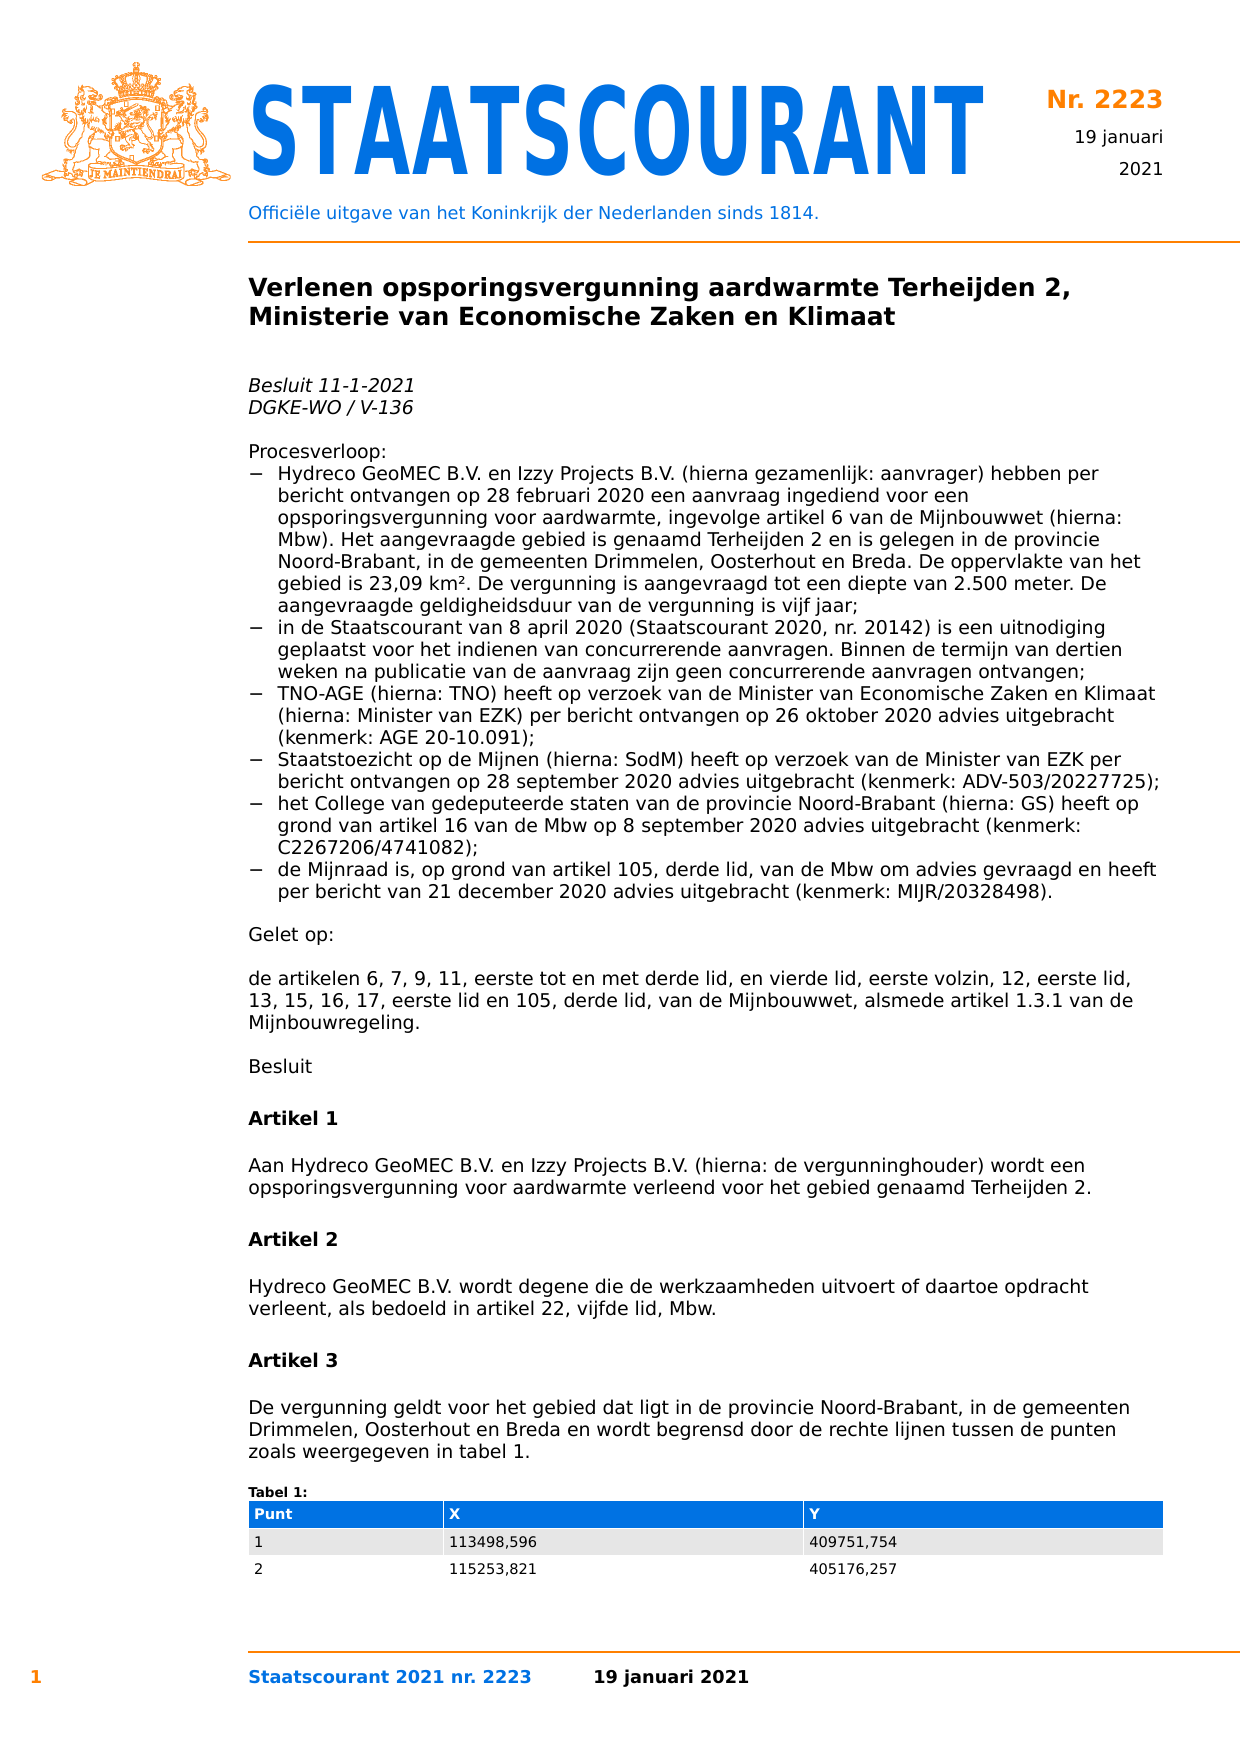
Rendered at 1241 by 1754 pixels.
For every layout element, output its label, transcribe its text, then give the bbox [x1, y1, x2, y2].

table_cell X [444, 1501, 803, 1528]
table_header [25, 62, 248, 241]
subtitle Artikel 2 [248, 1229, 1163, 1251]
table_header Nr. 2223 [998, 62, 1240, 121]
text − Hydreco GeoMEC B.V. en Izzy Projects B.V. (hierna gezamenlijk: aanvrager) hebben per bericht ontvangen op 28 februari 2020 een aanvraag ingediend voor een opsporingsvergunning voor aardwarmte, ingevolge artikel 6 van de Mijnbouwwet (hierna: Mbw). Het aangevraagde gebied is genaamd Terheijden 2 en is gelegen in de provincie Noord-Brabant, in de gemeenten Drimmelen, Oosterhout en Breda. De oppervlakte van het gebied is 23,09 km². De vergunning is aangevraagd tot een diepte van 2.500 meter. De aangevraagde geldigheidsduur van de vergunning is vijf jaar; [248, 463, 1163, 617]
text − Staatstoezicht op de Mijnen (hierna: SodM) heeft op verzoek van de Minister van EZK per bericht ontvangen op 28 september 2020 advies uitgebracht (kenmerk: ADV-503/20227725); [248, 749, 1163, 793]
table_header Tabel 1: [248, 1485, 1163, 1500]
picture [41, 62, 231, 186]
text Hydreco GeoMEC B.V. wordt degene die de werkzaamheden uitvoert of daartoe opdracht verleent, als bedoeld in artikel 22, vijfde lid, Mbw. [248, 1276, 1163, 1320]
table_cell 2 [249, 1556, 443, 1583]
text Gelet op: [248, 924, 1163, 946]
table_cell 405176,257 [804, 1556, 1163, 1583]
table_cell Punt [249, 1501, 443, 1528]
table_cell 113498,596 [444, 1529, 803, 1555]
text − het College van gedeputeerde staten van de provincie Noord-Brabant (hierna: GS) heeft op grond van artikel 16 van de Mbw op 8 september 2020 advies uitgebracht (kenmerk: C2267206/4741082); [248, 793, 1163, 858]
table_cell 19 januari [998, 121, 1240, 153]
table_cell 2021 [998, 153, 1240, 203]
subtitle Artikel 1 [248, 1108, 1163, 1130]
table_header STAATSCOURANT [248, 62, 998, 203]
text DGKE-WO / V-136 [248, 397, 1163, 419]
table_cell 409751,754 [804, 1529, 1163, 1555]
text − TNO-AGE (hierna: TNO) heeft op verzoek van de Minister van Economische Zaken en Klimaat (hierna: Minister van EZK) per bericht ontvangen op 26 oktober 2020 advies uitgebracht (kenmerk: AGE 20-10.091); [248, 683, 1163, 749]
text De vergunning geldt voor het gebied dat ligt in de provincie Noord-Brabant, in de gemeenten Drimmelen, Oosterhout en Breda en wordt begrensd door de rechte lijnen tussen de punten zoals weergegeven in tabel 1. [248, 1397, 1163, 1463]
table_cell Officiële uitgave van het Koninkrijk der Nederlanden sinds 1814. [248, 203, 1240, 241]
text − in de Staatscourant van 8 april 2020 (Staatscourant 2020, nr. 20142) is een uitnodiging geplaatst voor het indienen van concurrerende aanvragen. Binnen de termijn van dertien weken na publicatie van de aanvraag zijn geen concurrerende aanvragen ontvangen; [248, 617, 1163, 683]
text Procesverloop: [248, 441, 1163, 463]
table_cell Y [804, 1501, 1163, 1528]
text − de Mijnraad is, op grond van artikel 105, derde lid, van de Mbw om advies gevraagd en heeft per bericht van 21 december 2020 advies uitgebracht (kenmerk: MIJR/20328498). [248, 858, 1163, 902]
subtitle Artikel 3 [248, 1350, 1163, 1372]
text Aan Hydreco GeoMEC B.V. en Izzy Projects B.V. (hierna: de vergunninghouder) wordt een opsporingsvergunning voor aardwarmte verleend voor het gebied genaamd Terheijden 2. [248, 1155, 1163, 1199]
subtitle Verlenen opsporingsvergunning aardwarmte Terheijden 2, Ministerie van Economische Zaken en Klimaat [248, 273, 1163, 331]
text Besluit [248, 1056, 1163, 1078]
text Besluit 11-1-2021 [248, 375, 1163, 397]
text de artikelen 6, 7, 9, 11, eerste tot en met derde lid, en vierde lid, eerste volzin, 12, eerste lid, 13, 15, 16, 17, eerste lid en 105, derde lid, van de Mijnbouwwet, alsmede artikel 1.3.1 van de Mijnbouwregeling. [248, 968, 1163, 1034]
table_cell 115253,821 [444, 1556, 803, 1583]
table_cell 1 [249, 1529, 443, 1555]
